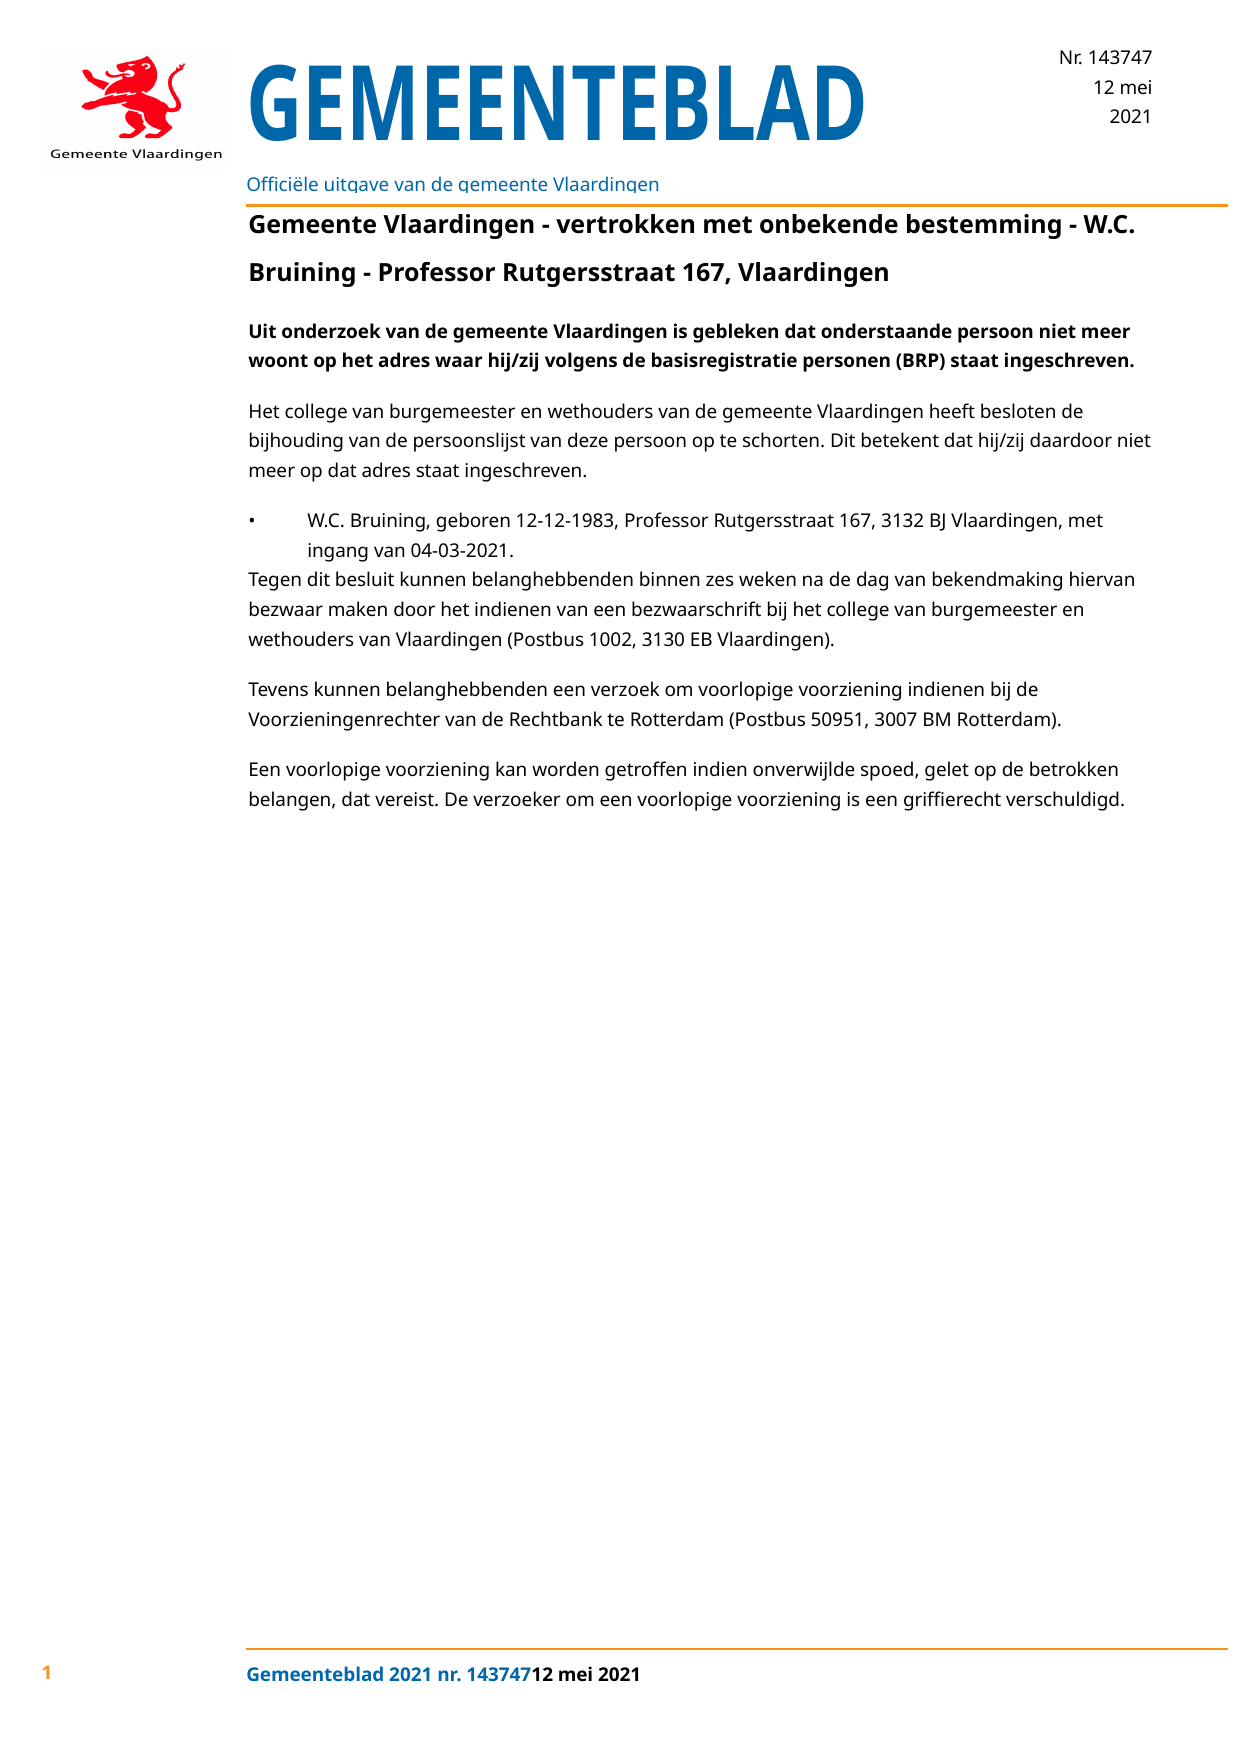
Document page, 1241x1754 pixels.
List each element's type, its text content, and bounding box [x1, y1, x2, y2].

picture [41, 47, 231, 172]
text Een voorlopige voorziening kan worden getroffen indien onverwijlde spoed, gelet op de betrokken belangen, dat vereist. De verzoeker om een voorlopige voorziening is een griffierecht verschuldigd. [248, 756, 1152, 812]
text Uit onderzoek van de gemeente Vlaardingen is gebleken dat onderstaande persoon niet meer woont op het adres waar hij/zij volgens de basisregistratie personen (BRP) staat ingeschreven. [248, 318, 1152, 373]
text Gemeente Vlaardingen - vertrokken met onbekende bestemming - W.C. Bruining - Professor Rutgersstraat 167, Vlaardingen [248, 207, 1152, 288]
text Het college van burgemeester en wethouders van de gemeente Vlaardingen heeft besloten de bijhouding van de persoonslijst van deze persoon op te schorten. Dit betekent dat hij/zij daardoor niet meer op dat adres staat ingeschreven. [248, 398, 1152, 483]
text Tegen dit besluit kunnen belanghebbenden binnen zes weken na de dag van bekendmaking hiervan bezwaar maken door het indienen van een bezwaarschrift bij het college van burgemeester en wethouders van Vlaardingen (Postbus 1002, 3130 EB Vlaardingen). [248, 567, 1152, 652]
list W.C. Bruining, geboren 12-12-1983, Professor Rutgersstraat 167, 3132 BJ Vlaardingen, met ingang van 04-03-2021. [248, 507, 1152, 563]
text Tevens kunnen belanghebbenden een verzoek om voorlopige voorziening indienen bij de Voorzieningenrechter van de Rechtbank te Rotterdam (Postbus 50951, 3007 BM Rotterdam). [248, 676, 1152, 732]
